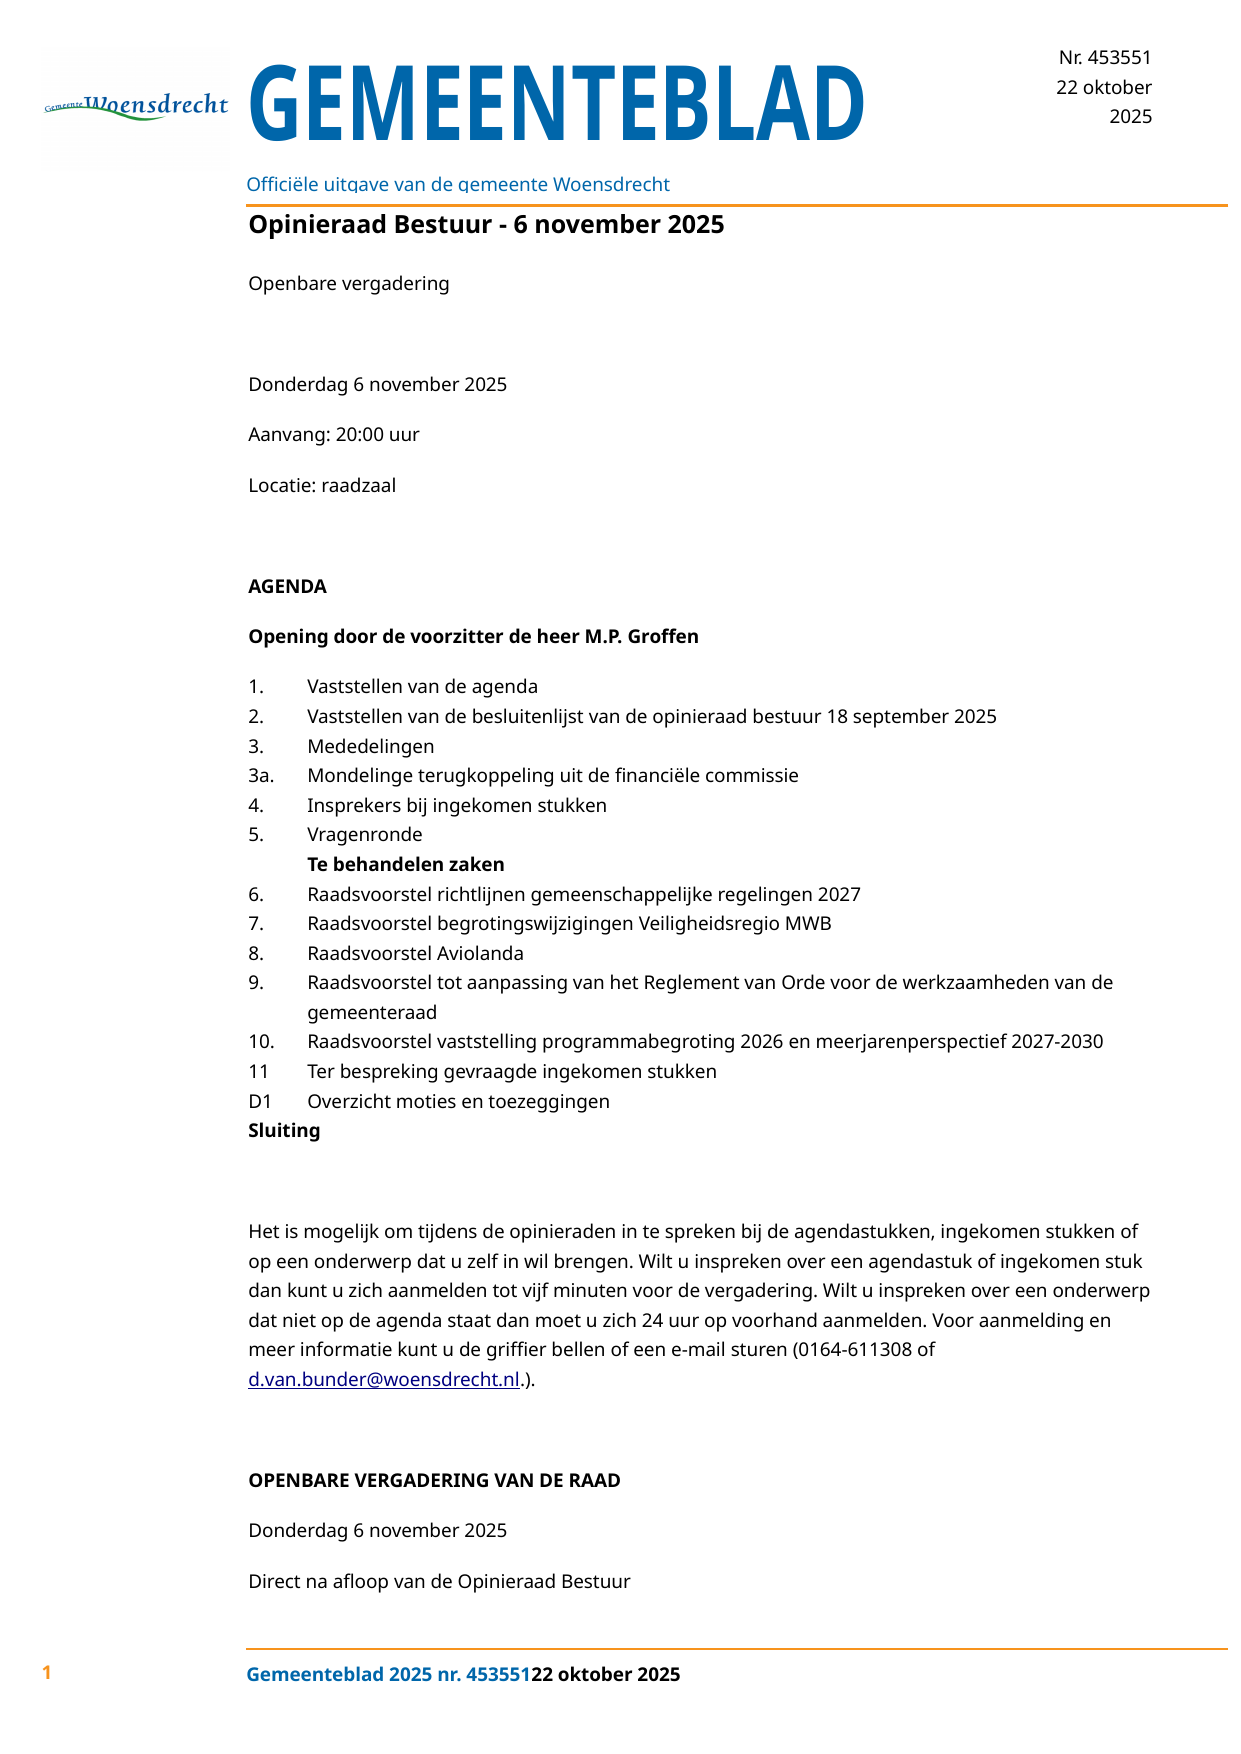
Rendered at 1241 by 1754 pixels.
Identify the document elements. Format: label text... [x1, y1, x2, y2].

list Mededelingen [248, 733, 1152, 758]
list Overzicht moties en toezeggingen [248, 1088, 1152, 1113]
text Opening door de voorzitter de heer M.P. Groffen [248, 623, 1152, 649]
list Raadsvoorstel tot aanpassing van het Reglement van Orde voor de werkzaamheden van de gemeenteraad [248, 969, 1152, 1025]
list Raadsvoorstel richtlijnen gemeenschappelijke regelingen 2027 [248, 881, 1152, 906]
list Ter bespreking gevraagde ingekomen stukken [248, 1058, 1152, 1084]
list Vaststellen van de agenda [248, 674, 1152, 699]
list Raadsvoorstel Aviolanda [248, 940, 1152, 966]
list Insprekers bij ingekomen stukken [248, 792, 1152, 818]
list Raadsvoorstel begrotingswijzigingen Veiligheidsregio MWB [248, 910, 1152, 936]
text Het is mogelijk om tijdens de opinieraden in te spreken bij de agendastukken, ingekomen stukken of op een onderwerp dat u zelf in wil brengen. Wilt u inspreken over een agendastuk of ingekomen stuk dan kunt u zich aanmelden tot vijf minuten voor de vergadering. Wilt u inspreken over een onderwerp dat niet op de agenda staat dan moet u zich 24 uur op voorhand aanmelden. Voor aanmelding en meer informatie kunt u de griffier bellen of een e-mail sturen (0164-611308 of d.van.bunder@woensdrecht.nl.). [248, 1218, 1152, 1392]
text Opinieraad Bestuur - 6 november 2025 [248, 207, 1152, 241]
list Raadsvoorstel vaststelling programmabegroting 2026 en meerjarenperspectief 2027-2030 [248, 1029, 1152, 1054]
list Vragenronde [248, 822, 1152, 847]
list Vaststellen van de besluitenlijst van de opinieraad bestuur 18 september 2025 [248, 703, 1152, 729]
text Donderdag 6 november 2025 [248, 1517, 1152, 1543]
text Donderdag 6 november 2025 [248, 371, 1152, 397]
text Openbare vergadering [248, 270, 1152, 296]
text Sluiting [248, 1117, 1152, 1143]
text Direct na afloop van de Opinieraad Bestuur [248, 1568, 1152, 1593]
text AGENDA [248, 573, 1152, 598]
text OPENBARE VERGADERING VAN DE RAAD [248, 1467, 1152, 1493]
text Aanvang: 20:00 uur [248, 422, 1152, 447]
picture [41, 47, 231, 172]
list Te behandelen zaken [248, 851, 1152, 877]
text Locatie: raadzaal [248, 472, 1152, 498]
list Mondelinge terugkoppeling uit de financiële commissie [248, 762, 1152, 788]
